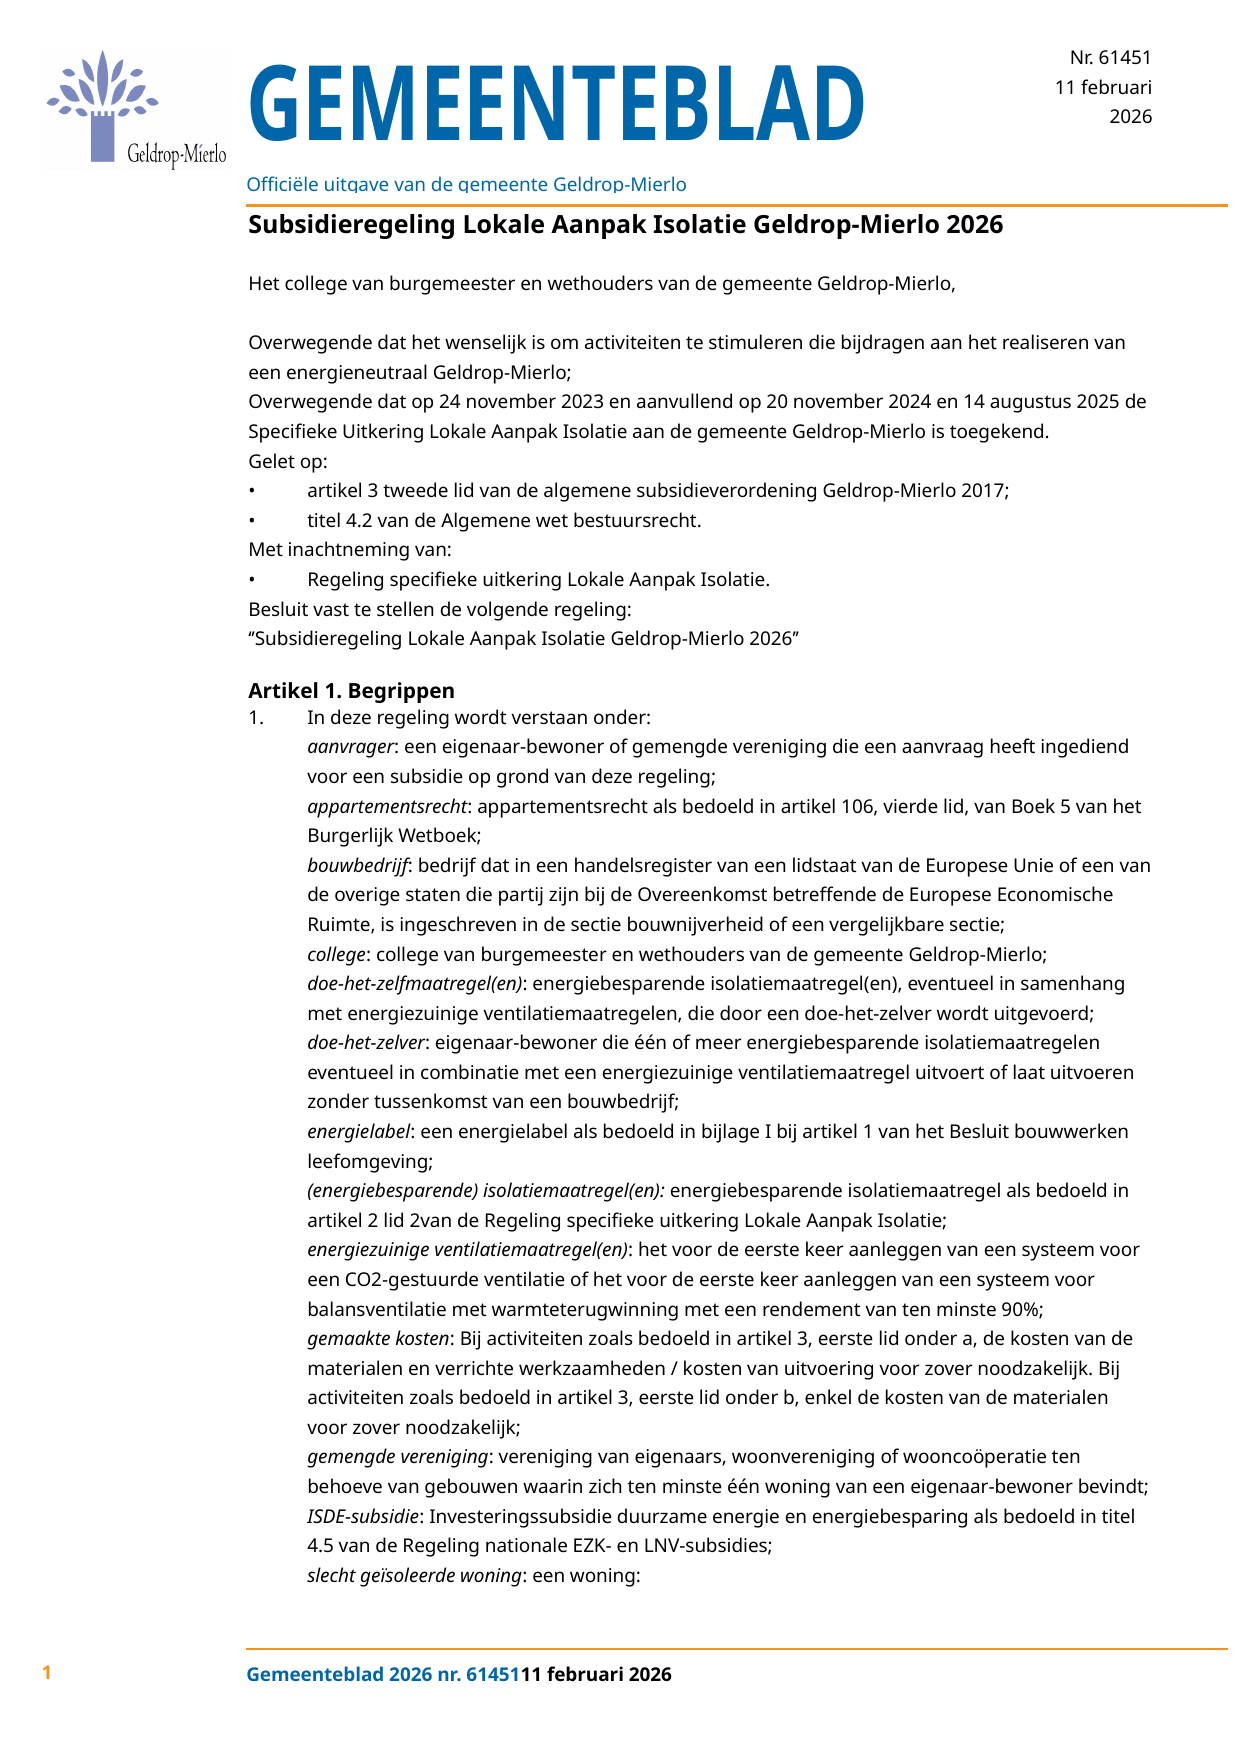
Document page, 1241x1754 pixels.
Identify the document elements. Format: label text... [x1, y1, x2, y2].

text Artikel 1. Begrippen [248, 676, 1152, 704]
text Subsidieregeling Lokale Aanpak Isolatie Geldrop-Mierlo 2026 [248, 207, 1152, 241]
text Met inachtneming van: [248, 537, 1152, 562]
list bouwbedrijf: bedrijf dat in een handelsregister van een lidstaat van de Europese Unie of een van de overige staten die partij zijn bij de Overeenkomst betreffende de Europese Economische Ruimte, is ingeschreven in de sectie bouwnijverheid of een vergelijkbare sectie; [248, 852, 1152, 937]
list aanvrager: een eigenaar-bewoner of gemengde vereniging die een aanvraag heeft ingediend voor een subsidie op grond van deze regeling; [248, 734, 1152, 789]
list gemengde vereniging: vereniging van eigenaars, woonvereniging of wooncoöperatie ten behoeve van gebouwen waarin zich ten minste één woning van een eigenaar-bewoner bevindt; [248, 1444, 1152, 1499]
list appartementsrecht: appartementsrecht als bedoeld in artikel 106, vierde lid, van Boek 5 van het Burgerlijk Wetboek; [248, 793, 1152, 848]
text Overwegende dat op 24 november 2023 en aanvullend op 20 november 2024 en 14 augustus 2025 de Specifieke Uitkering Lokale Aanpak Isolatie aan de gemeente Geldrop-Mierlo is toegekend. [248, 389, 1152, 444]
text ‘’Subsidieregeling Lokale Aanpak Isolatie Geldrop-Mierlo 2026’’ [248, 625, 1152, 651]
list energielabel: een energielabel als bedoeld in bijlage I bij artikel 1 van het Besluit bouwwerken leefomgeving; [248, 1118, 1152, 1174]
list Regeling specifieke uitkering Lokale Aanpak Isolatie. [248, 566, 1152, 592]
list titel 4.2 van de Algemene wet bestuursrecht. [248, 507, 1152, 533]
list In deze regeling wordt verstaan onder: [248, 704, 1152, 730]
text Overwegende dat het wenselijk is om activiteiten te stimuleren die bijdragen aan het realiseren van een energieneutraal Geldrop-Mierlo; [248, 329, 1152, 385]
list doe-het-zelver: eigenaar-bewoner die één of meer energiebesparende isolatiemaatregelen eventueel in combinatie met een energiezuinige ventilatiemaatregel uitvoert of laat uitvoeren zonder tussenkomst van een bouwbedrijf; [248, 1029, 1152, 1114]
text Het college van burgemeester en wethouders van de gemeente Geldrop-Mierlo, [248, 270, 1152, 296]
text Besluit vast te stellen de volgende regeling: [248, 596, 1152, 621]
picture [41, 47, 231, 172]
list doe-het-zelfmaatregel(en): energiebesparende isolatiemaatregel(en), eventueel in samenhang met energiezuinige ventilatiemaatregelen, die door een doe-het-zelver wordt uitgevoerd; [248, 970, 1152, 1026]
list (energiebesparende) isolatiemaatregel(en): energiebesparende isolatiemaatregel als bedoeld in artikel 2 lid 2van de Regeling specifieke uitkering Lokale Aanpak Isolatie; [248, 1177, 1152, 1233]
list artikel 3 tweede lid van de algemene subsidieverordening Geldrop-Mierlo 2017; [248, 477, 1152, 503]
list ISDE-subsidie: Investeringssubsidie duurzame energie en energiebesparing als bedoeld in titel 4.5 van de Regeling nationale EZK- en LNV-subsidies; [248, 1503, 1152, 1558]
list gemaakte kosten: Bij activiteiten zoals bedoeld in artikel 3, eerste lid onder a, de kosten van de materialen en verrichte werkzaamheden / kosten van uitvoering voor zover noodzakelijk. Bij activiteiten zoals bedoeld in artikel 3, eerste lid onder b, enkel de kosten van de materialen voor zover noodzakelijk; [248, 1325, 1152, 1440]
text Gelet op: [248, 448, 1152, 473]
list energiezuinige ventilatiemaatregel(en): het voor de eerste keer aanleggen van een systeem voor een CO2-gestuurde ventilatie of het voor de eerste keer aanleggen van een systeem voor balansventilatie met warmteterugwinning met een rendement van ten minste 90%; [248, 1237, 1152, 1322]
list slecht geïsoleerde woning: een woning: [248, 1562, 1152, 1588]
list college: college van burgemeester en wethouders van de gemeente Geldrop-Mierlo; [248, 941, 1152, 967]
